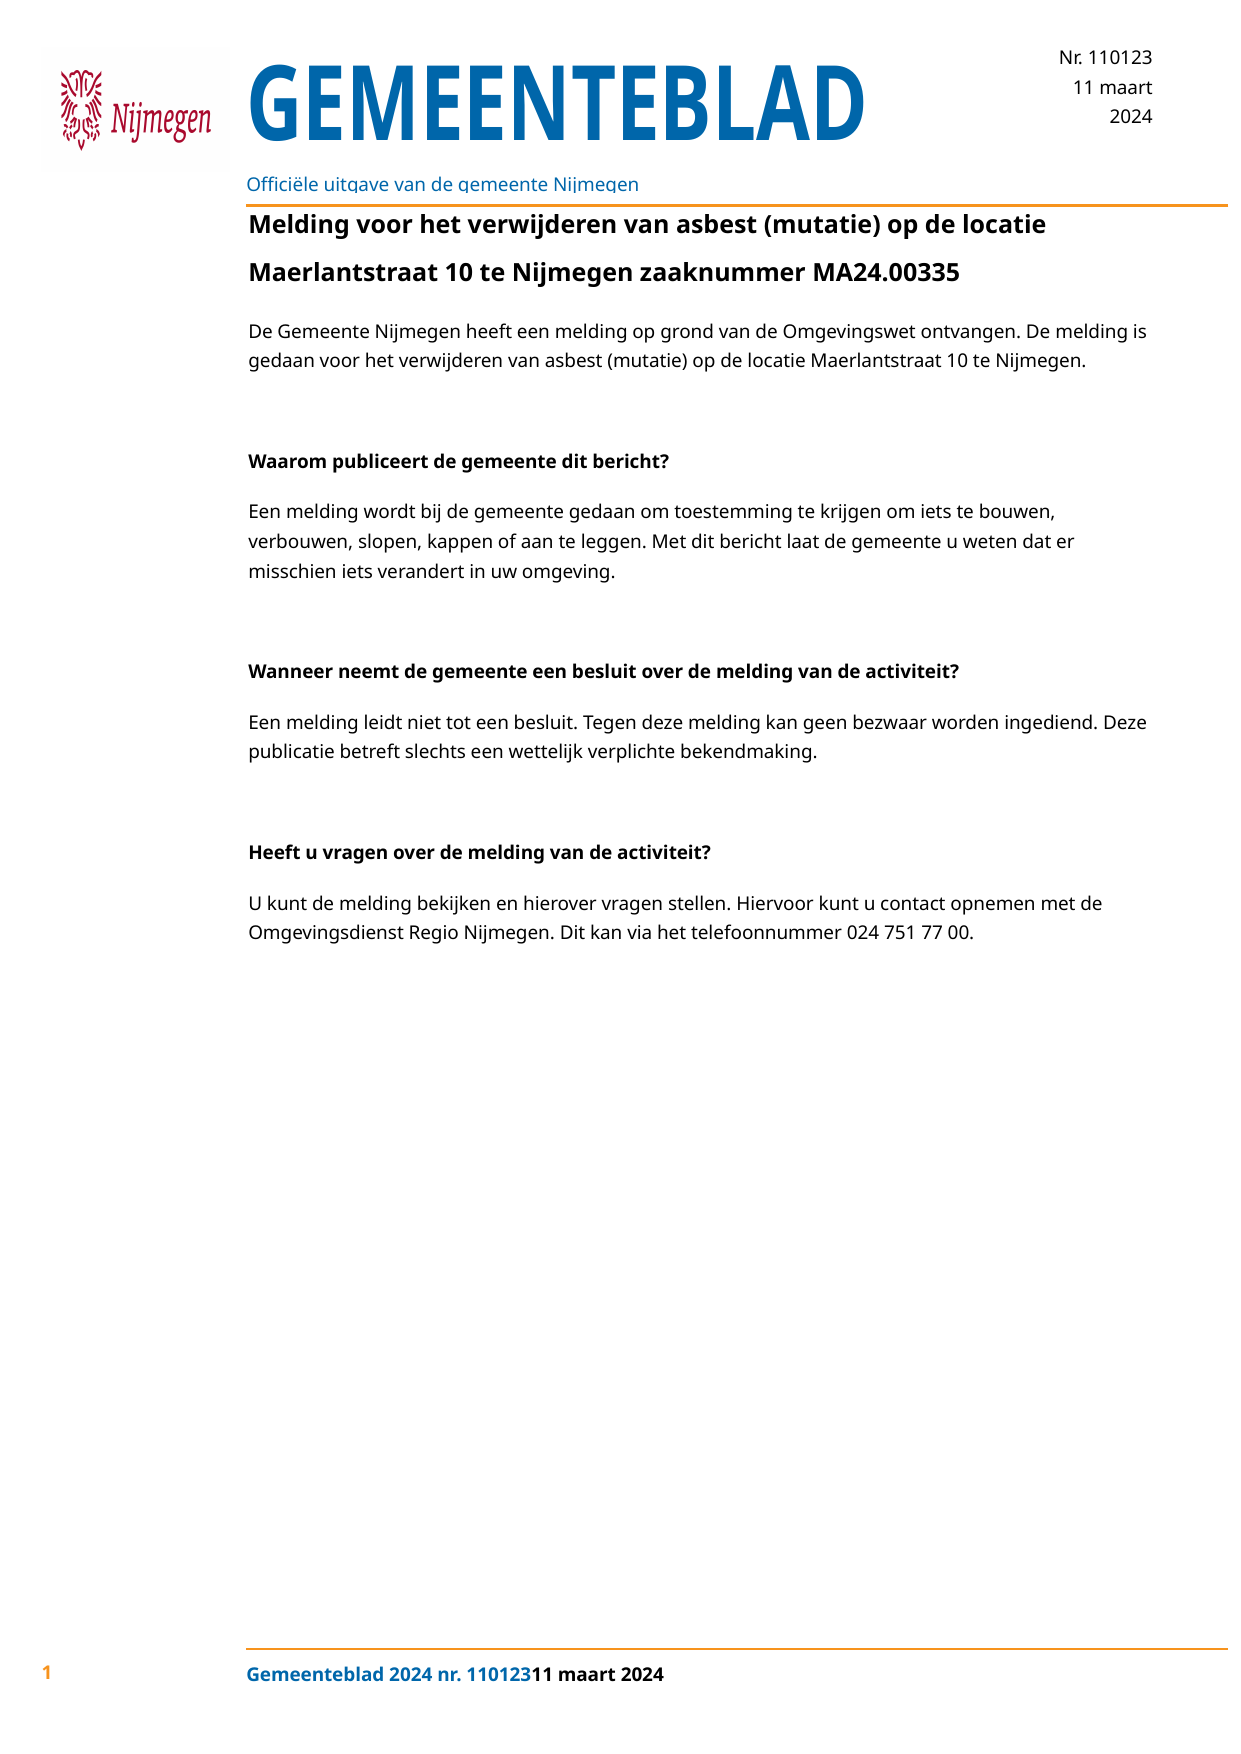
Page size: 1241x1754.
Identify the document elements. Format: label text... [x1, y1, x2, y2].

text U kunt de melding bekijken en hierover vragen stellen. Hiervoor kunt u contact opnemen met de Omgevingsdienst Regio Nijmegen. Dit kan via het telefoonnummer 024 751 77 00. [248, 890, 1152, 945]
text Waarom publiceert de gemeente dit bericht? [248, 448, 1152, 474]
text Melding voor het verwijderen van asbest (mutatie) op de locatie Maerlantstraat 10 te Nijmegen zaaknummer MA24.00335 [248, 207, 1152, 288]
text Een melding leidt niet tot een besluit. Tegen deze melding kan geen bezwaar worden ingediend. Deze publicatie betreft slechts een wettelijk verplichte bekendmaking. [248, 709, 1152, 764]
text Heeft u vragen over de melding van de activiteit? [248, 839, 1152, 865]
text Wanneer neemt de gemeente een besluit over de melding van de activiteit? [248, 659, 1152, 684]
text Een melding wordt bij de gemeente gedaan om toestemming te krijgen om iets te bouwen, verbouwen, slopen, kappen of aan te leggen. Met dit bericht laat de gemeente u weten dat er misschien iets verandert in uw omgeving. [248, 499, 1152, 584]
text De Gemeente Nijmegen heeft een melding op grond van de Omgevingswet ontvangen. De melding is gedaan voor het verwijderen van asbest (mutatie) op de locatie Maerlantstraat 10 te Nijmegen. [248, 318, 1152, 373]
picture [41, 47, 231, 172]
